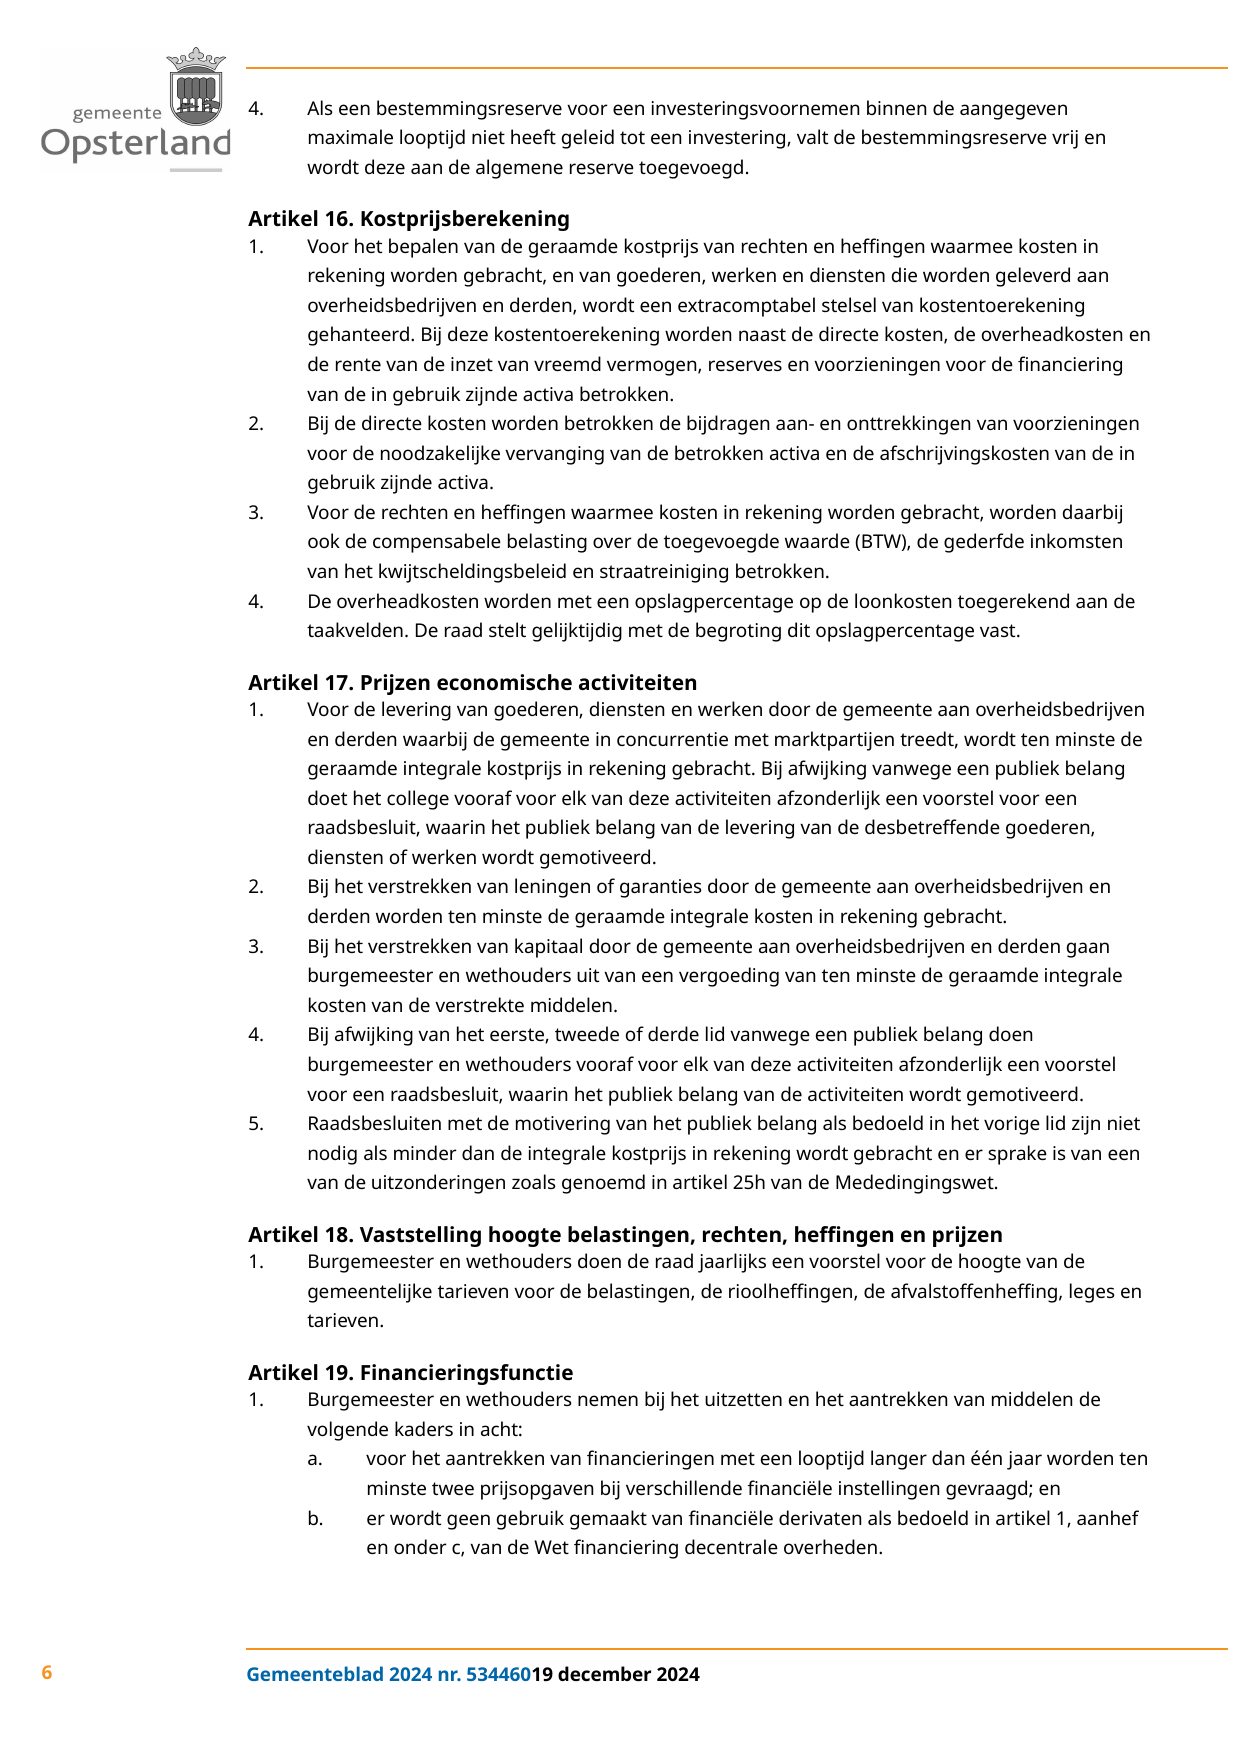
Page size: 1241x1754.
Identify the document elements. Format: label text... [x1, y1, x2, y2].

list Voor het bepalen van de geraamde kostprijs van rechten en heffingen waarmee kosten in rekening worden gebracht, en van goederen, werken en diensten die worden geleverd aan overheidsbedrijven en derden, wordt een extracomptabel stelsel van kostentoerekening gehanteerd. Bij deze kostentoerekening worden naast de directe kosten, de overheadkosten en de rente van de inzet van vreemd vermogen, reserves en voorzieningen voor de financiering van de in gebruik zijnde activa betrokken. [248, 233, 1152, 406]
list Burgemeester en wethouders nemen bij het uitzetten en het aantrekken van middelen de volgende kaders in acht: [248, 1386, 1152, 1442]
text Artikel 18. Vaststelling hoogte belastingen, rechten, heffingen en prijzen [248, 1220, 1152, 1248]
list Bij het verstrekken van kapitaal door de gemeente aan overheidsbedrijven en derden gaan burgemeester en wethouders uit van een vergoeding van ten minste de geraamde integrale kosten van de verstrekte middelen. [248, 933, 1152, 1018]
list Voor de rechten en heffingen waarmee kosten in rekening worden gebracht, worden daarbij ook de compensabele belasting over de toegevoegde waarde (BTW), de gederfde inkomsten van het kwijtscheldingsbeleid en straatreiniging betrokken. [248, 499, 1152, 584]
list Burgemeester en wethouders doen de raad jaarlijks een voorstel voor de hoogte van de gemeentelijke tarieven voor de belastingen, de rioolheffingen, de afvalstoffenheffing, leges en tarieven. [248, 1248, 1152, 1333]
list Raadsbesluiten met de motivering van het publiek belang als bedoeld in het vorige lid zijn niet nodig als minder dan de integrale kostprijs in rekening wordt gebracht en er sprake is van een van de uitzonderingen zoals genoemd in artikel 25h van de Mededingingswet. [248, 1110, 1152, 1195]
text Artikel 16. Kostprijsberekening [248, 204, 1152, 233]
text Artikel 17. Prijzen economische activiteiten [248, 668, 1152, 696]
text Artikel 19. Financieringsfunctie [248, 1358, 1152, 1386]
list Bij het verstrekken van leningen of garanties door de gemeente aan overheidsbedrijven en derden worden ten minste de geraamde integrale kosten in rekening gebracht. [248, 874, 1152, 929]
list Bij de directe kosten worden betrokken de bijdragen aan- en onttrekkingen van voorzieningen voor de noodzakelijke vervanging van de betrokken activa en de afschrijvingskosten van de in gebruik zijnde activa. [248, 410, 1152, 495]
list voor het aantrekken van financieringen met een looptijd langer dan één jaar worden ten minste twee prijsopgaven bij verschillende financiële instellingen gevraagd; en [307, 1446, 1152, 1501]
list De overheadkosten worden met een opslagpercentage op de loonkosten toegerekend aan de taakvelden. De raad stelt gelijktijdig met de begroting dit opslagpercentage vast. [248, 588, 1152, 643]
list Als een bestemmingsreserve voor een investeringsvoornemen binnen de aangegeven maximale looptijd niet heeft geleid tot een investering, valt de bestemmingsreserve vrij en wordt deze aan de algemene reserve toegevoegd. [248, 95, 1152, 180]
picture [41, 47, 231, 172]
list er wordt geen gebruik gemaakt van financiële derivaten als bedoeld in artikel 1, aanhef en onder c, van de Wet financiering decentrale overheden. [307, 1505, 1152, 1560]
list Bij afwijking van het eerste, tweede of derde lid vanwege een publiek belang doen burgemeester en wethouders vooraf voor elk van deze activiteiten afzonderlijk een voorstel voor een raadsbesluit, waarin het publiek belang van de activiteiten wordt gemotiveerd. [248, 1022, 1152, 1107]
list Voor de levering van goederen, diensten en werken door de gemeente aan overheidsbedrijven en derden waarbij de gemeente in concurrentie met marktpartijen treedt, wordt ten minste de geraamde integrale kostprijs in rekening gebracht. Bij afwijking vanwege een publiek belang doet het college vooraf voor elk van deze activiteiten afzonderlijk een voorstel voor een raadsbesluit, waarin het publiek belang van de levering van de desbetreffende goederen, diensten of werken wordt gemotiveerd. [248, 696, 1152, 870]
